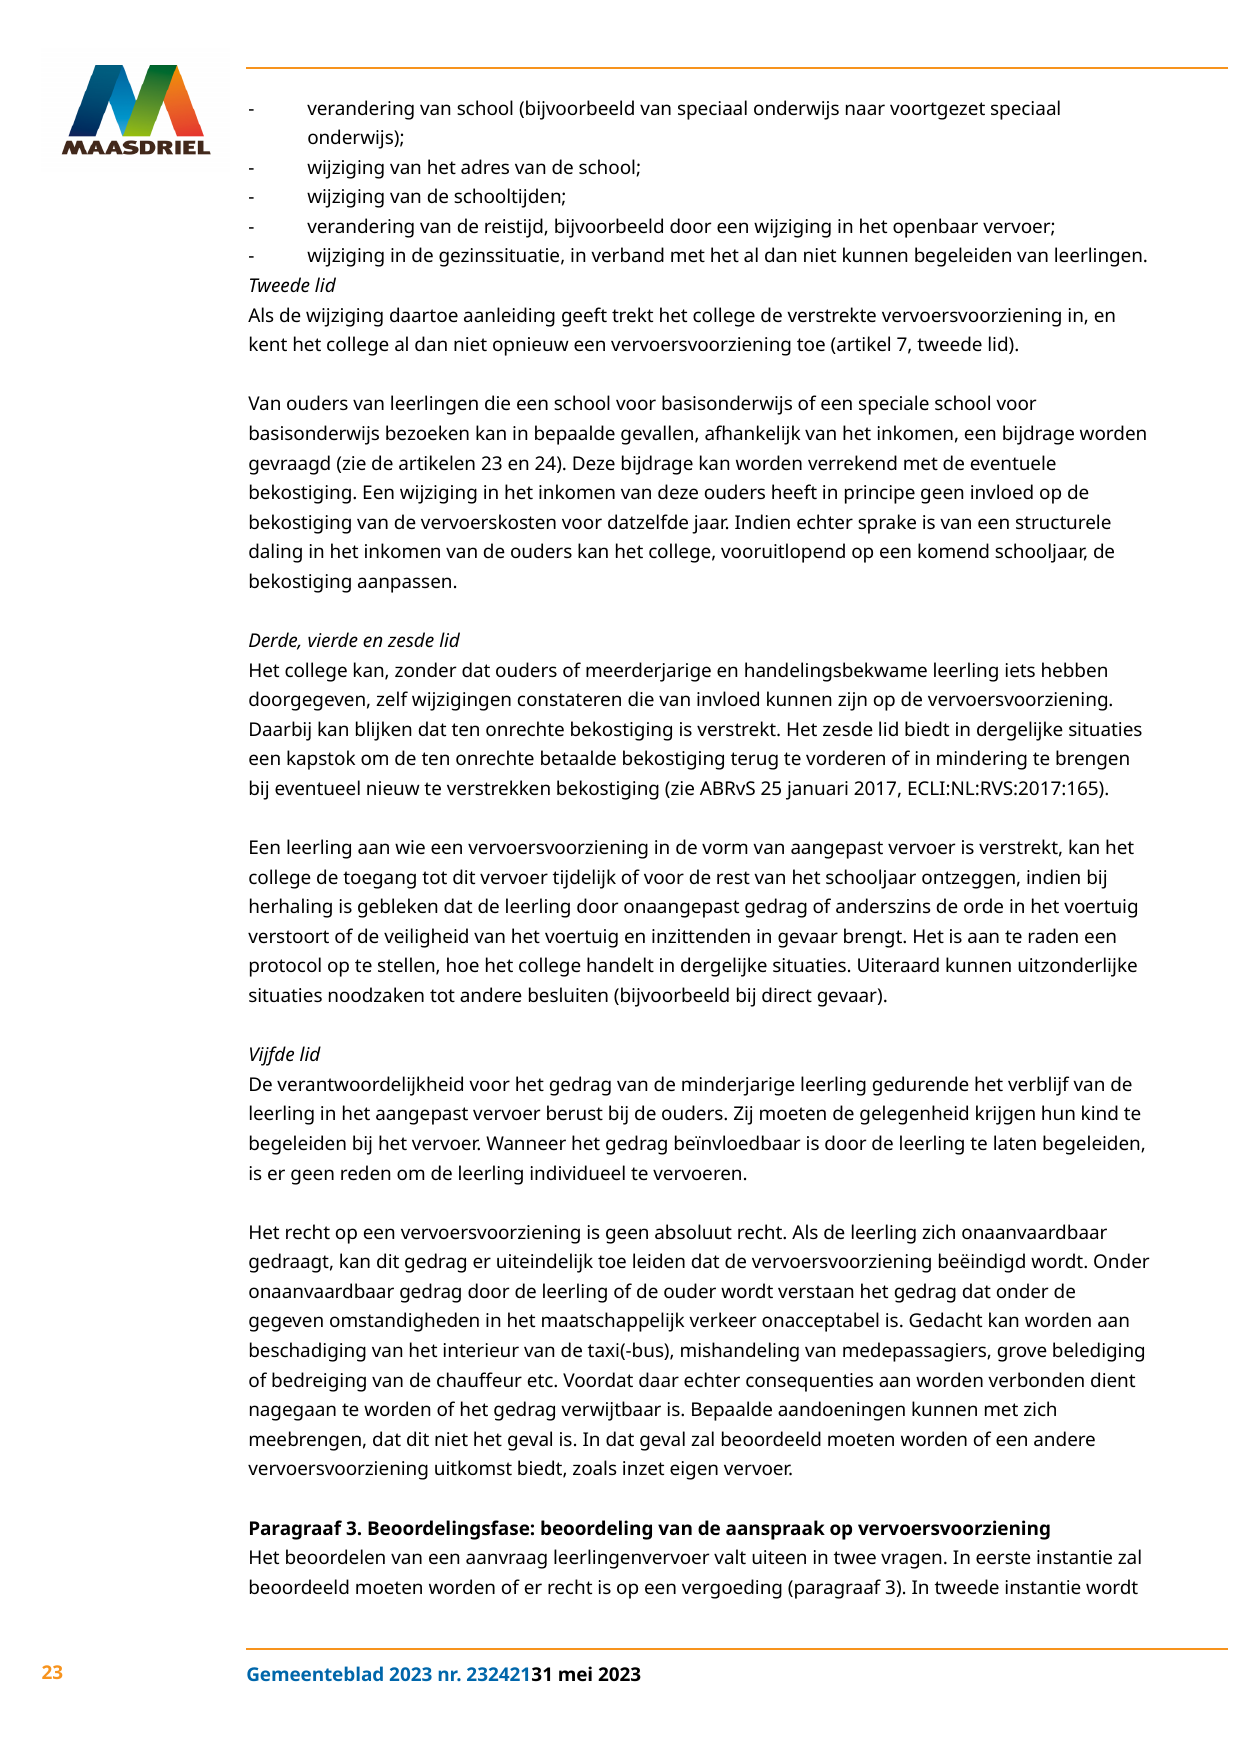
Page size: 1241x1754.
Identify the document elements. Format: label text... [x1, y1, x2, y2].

text Het college kan, zonder dat ouders of meerderjarige en handelingsbekwame leerling iets hebben doorgegeven, zelf wijzigingen constateren die van invloed kunnen zijn op de vervoersvoorziening. Daarbij kan blijken dat ten onrechte bekostiging is verstrekt. Het zesde lid biedt in dergelijke situaties een kapstok om de ten onrechte betaalde bekostiging terug te vorderen of in mindering te brengen bij eventueel nieuw te verstrekken bekostiging (zie ABRvS 25 januari 2017, ECLI:NL:RVS:2017:165). [248, 657, 1152, 801]
list verandering van school (bijvoorbeeld van speciaal onderwijs naar voortgezet speciaal onderwijs); [248, 95, 1152, 150]
list wijziging van het adres van de school; [248, 154, 1152, 180]
text De verantwoordelijkheid voor het gedrag van de minderjarige leerling gedurende het verblijf van de leerling in het aangepast vervoer berust bij de ouders. Zij moeten de gelegenheid krijgen hun kind te begeleiden bij het vervoer. Wanneer het gedrag beïnvloedbaar is door de leerling te laten begeleiden, is er geen reden om de leerling individueel te vervoeren. [248, 1071, 1152, 1186]
text Een leerling aan wie een vervoersvoorziening in de vorm van aangepast vervoer is verstrekt, kan het college de toegang tot dit vervoer tijdelijk of voor de rest van het schooljaar ontzeggen, indien bij herhaling is gebleken dat de leerling door onaangepast gedrag of anderszins de orde in het voertuig verstoort of de veiligheid van het voertuig en inzittenden in gevaar brengt. Het is aan te raden een protocol op te stellen, hoe het college handelt in dergelijke situaties. Uiteraard kunnen uitzonderlijke situaties noodzaken tot andere besluiten (bijvoorbeeld bij direct gevaar). [248, 834, 1152, 1008]
text Tweede lid [248, 272, 1152, 298]
list verandering van de reistijd, bijvoorbeeld door een wijziging in het openbaar vervoer; [248, 213, 1152, 239]
text Het recht op een vervoersvoorziening is geen absoluut recht. Als de leerling zich onaanvaardbaar gedraagt, kan dit gedrag er uiteindelijk toe leiden dat de vervoersvoorziening beëindigd wordt. Onder onaanvaardbaar gedrag door de leerling of de ouder wordt verstaan het gedrag dat onder de gegeven omstandigheden in het maatschappelijk verkeer onacceptabel is. Gedacht kan worden aan beschadiging van het interieur van de taxi(-bus), mishandeling van medepassagiers, grove belediging of bedreiging van de chauffeur etc. Voordat daar echter consequenties aan worden verbonden dient nagegaan te worden of het gedrag verwijtbaar is. Bepaalde aandoeningen kunnen met zich meebrengen, dat dit niet het geval is. In dat geval zal beoordeeld moeten worden of een andere vervoersvoorziening uitkomst biedt, zoals inzet eigen vervoer. [248, 1219, 1152, 1481]
list wijziging van de schooltijden; [248, 183, 1152, 209]
text Als de wijziging daartoe aanleiding geeft trekt het college de verstrekte vervoersvoorziening in, en kent het college al dan niet opnieuw een vervoersvoorziening toe (artikel 7, tweede lid). [248, 302, 1152, 357]
picture [41, 47, 231, 172]
text Derde, vierde en zesde lid [248, 627, 1152, 653]
text Het beoordelen van een aanvraag leerlingenvervoer valt uiteen in twee vragen. In eerste instantie zal beoordeeld moeten worden of er recht is op een vergoeding (paragraaf 3). In tweede instantie wordt [248, 1544, 1152, 1600]
text Vijfde lid [248, 1041, 1152, 1067]
text Van ouders van leerlingen die een school voor basisonderwijs of een speciale school voor basisonderwijs bezoeken kan in bepaalde gevallen, afhankelijk van het inkomen, een bijdrage worden gevraagd (zie de artikelen 23 en 24). Deze bijdrage kan worden verrekend met de eventuele bekostiging. Een wijziging in het inkomen van deze ouders heeft in principe geen invloed op de bekostiging van de vervoerskosten voor datzelfde jaar. Indien echter sprake is van een structurele daling in het inkomen van de ouders kan het college, vooruitlopend op een komend schooljaar, de bekostiging aanpassen. [248, 391, 1152, 594]
text Paragraaf 3. Beoordelingsfase: beoordeling van de aanspraak op vervoersvoorziening [248, 1515, 1152, 1541]
list wijziging in de gezinssituatie, in verband met het al dan niet kunnen begeleiden van leerlingen. [248, 243, 1152, 268]
